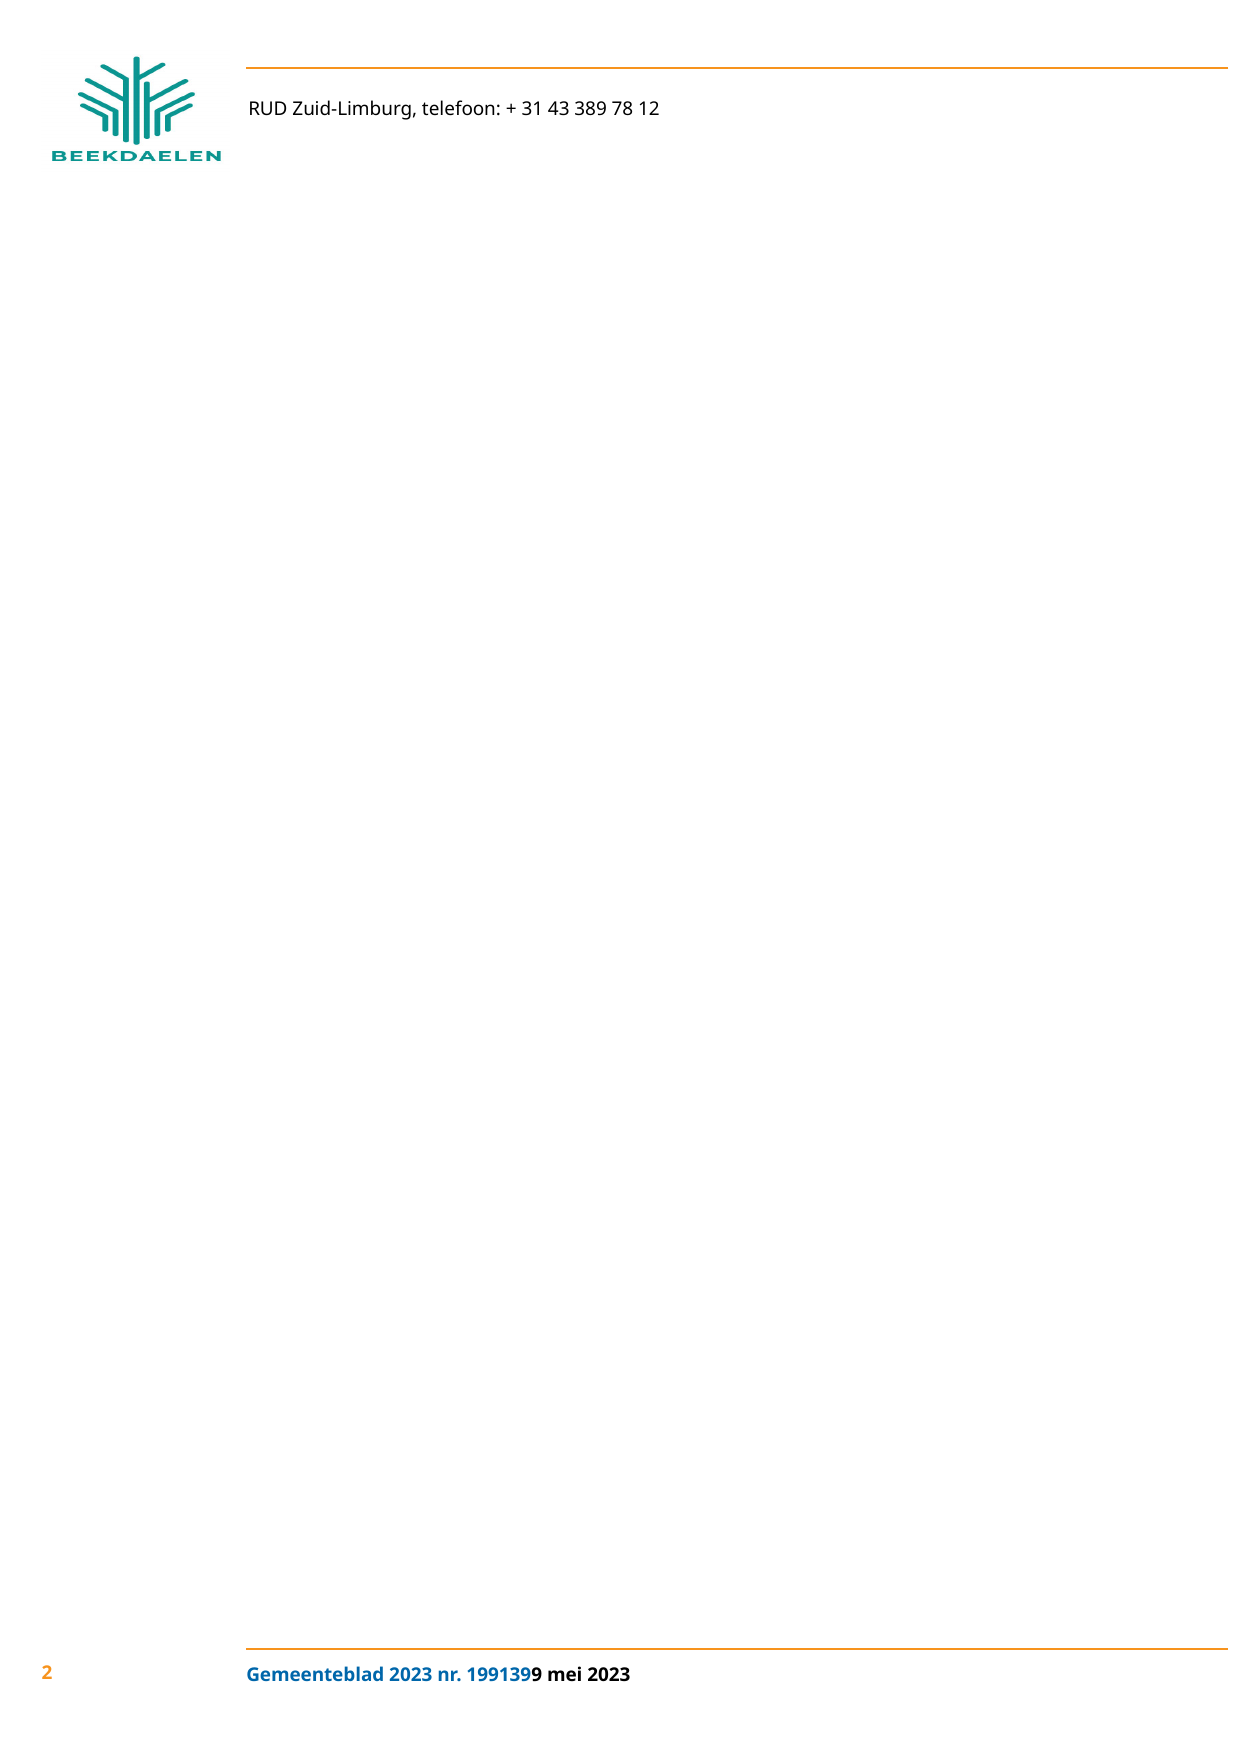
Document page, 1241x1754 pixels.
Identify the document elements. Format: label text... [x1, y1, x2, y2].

text RUD Zuid-Limburg, telefoon: + 31 43 389 78 12 [248, 95, 1152, 121]
picture [41, 47, 231, 172]
